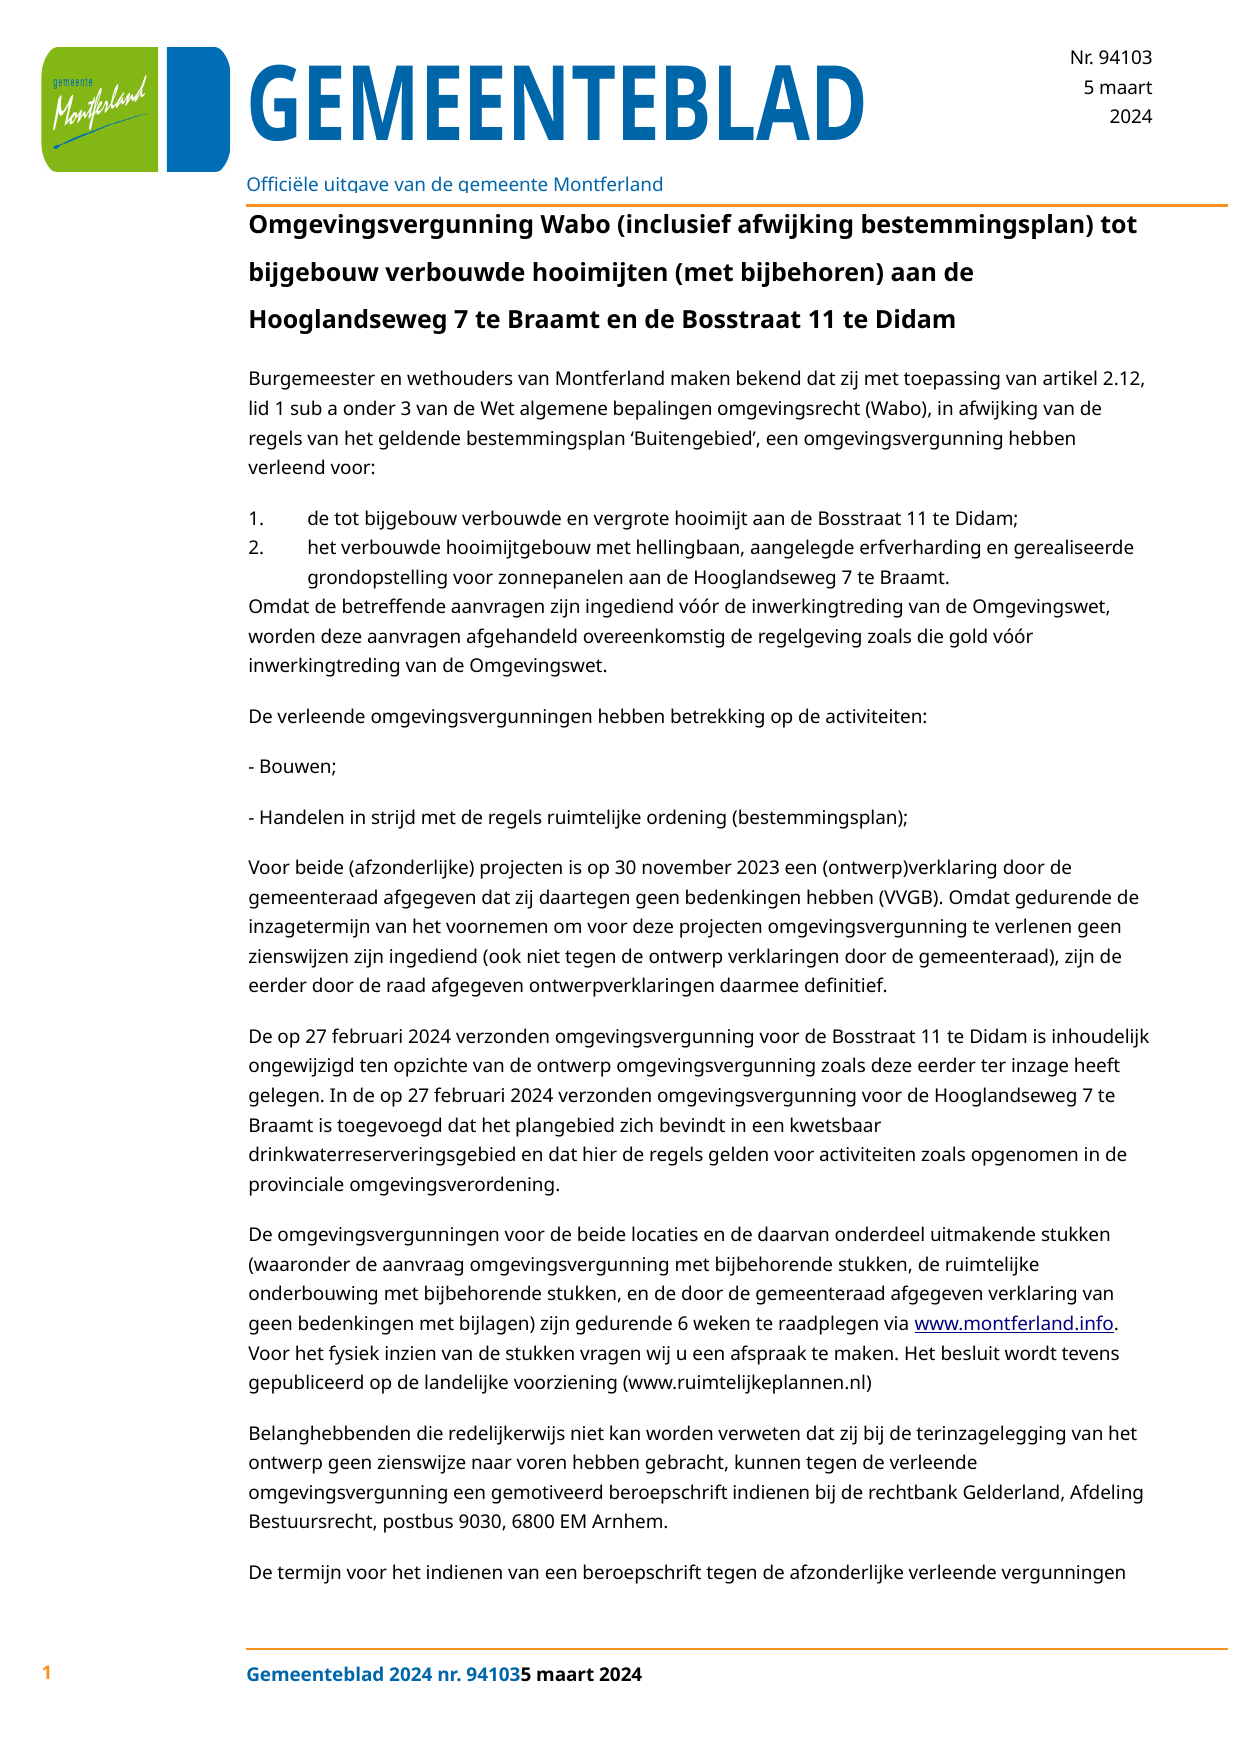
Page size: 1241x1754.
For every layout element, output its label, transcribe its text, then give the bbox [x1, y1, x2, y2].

text Burgemeester en wethouders van Montferland maken bekend dat zij met toepassing van artikel 2.12, lid 1 sub a onder 3 van de Wet algemene bepalingen omgevingsrecht (Wabo), in afwijking van de regels van het geldende bestemmingsplan ‘Buitengebied’, een omgevingsvergunning hebben verleend voor: [248, 366, 1152, 480]
text - Bouwen; [248, 753, 1152, 779]
picture [41, 47, 231, 172]
text - Handelen in strijd met de regels ruimtelijke ordening (bestemmingsplan); [248, 804, 1152, 829]
text Voor beide (afzonderlijke) projecten is op 30 november 2023 een (ontwerp)verklaring door de gemeenteraad afgegeven dat zij daartegen geen bedenkingen hebben (VVGB). Omdat gedurende de inzagetermijn van het voornemen om voor deze projecten omgevingsvergunning te verlenen geen zienswijzen zijn ingediend (ook niet tegen de ontwerp verklaringen door de gemeenteraad), zijn de eerder door de raad afgegeven ontwerpverklaringen daarmee definitief. [248, 854, 1152, 998]
list de tot bijgebouw verbouwde en vergrote hooimijt aan de Bosstraat 11 te Didam; [248, 505, 1152, 530]
text Omdat de betreffende aanvragen zijn ingediend vóór de inwerkingtreding van de Omgevingswet, worden deze aanvragen afgehandeld overeenkomstig de regelgeving zoals die gold vóór inwerkingtreding van de Omgevingswet. [248, 593, 1152, 678]
text De omgevingsvergunningen voor de beide locaties en de daarvan onderdeel uitmakende stukken (waaronder de aanvraag omgevingsvergunning met bijbehorende stukken, de ruimtelijke onderbouwing met bijbehorende stukken, en de door de gemeenteraad afgegeven verklaring van geen bedenkingen met bijlagen) zijn gedurende 6 weken te raadplegen via www.montferland.info. Voor het fysiek inzien van de stukken vragen wij u een afspraak te maken. Het besluit wordt tevens gepubliceerd op de landelijke voorziening (www.ruimtelijkeplannen.nl) [248, 1221, 1152, 1395]
text De termijn voor het indienen van een beroepschrift tegen de afzonderlijke verleende vergunningen [248, 1559, 1152, 1584]
list het verbouwde hooimijtgebouw met hellingbaan, aangelegde erfverharding en gerealiseerde grondopstelling voor zonnepanelen aan de Hooglandseweg 7 te Braamt. [248, 534, 1152, 589]
text Belanghebbenden die redelijkerwijs niet kan worden verweten dat zij bij de terinzagelegging van het ontwerp geen zienswijze naar voren hebben gebracht, kunnen tegen de verleende omgevingsvergunning een gemotiveerd beroepschrift indienen bij de rechtbank Gelderland, Afdeling Bestuursrecht, postbus 9030, 6800 EM Arnhem. [248, 1420, 1152, 1534]
text Omgevingsvergunning Wabo (inclusief afwijking bestemmingsplan) tot bijgebouw verbouwde hooimijten (met bijbehoren) aan de Hooglandseweg 7 te Braamt en de Bosstraat 11 te Didam [248, 207, 1152, 336]
text De op 27 februari 2024 verzonden omgevingsvergunning voor de Bosstraat 11 te Didam is inhoudelijk ongewijzigd ten opzichte van de ontwerp omgevingsvergunning zoals deze eerder ter inzage heeft gelegen. In de op 27 februari 2024 verzonden omgevingsvergunning voor de Hooglandseweg 7 te Braamt is toegevoegd dat het plangebied zich bevindt in een kwetsbaar drinkwaterreserveringsgebied en dat hier de regels gelden voor activiteiten zoals opgenomen in de provinciale omgevingsverordening. [248, 1023, 1152, 1197]
text De verleende omgevingsvergunningen hebben betrekking op de activiteiten: [248, 703, 1152, 729]
